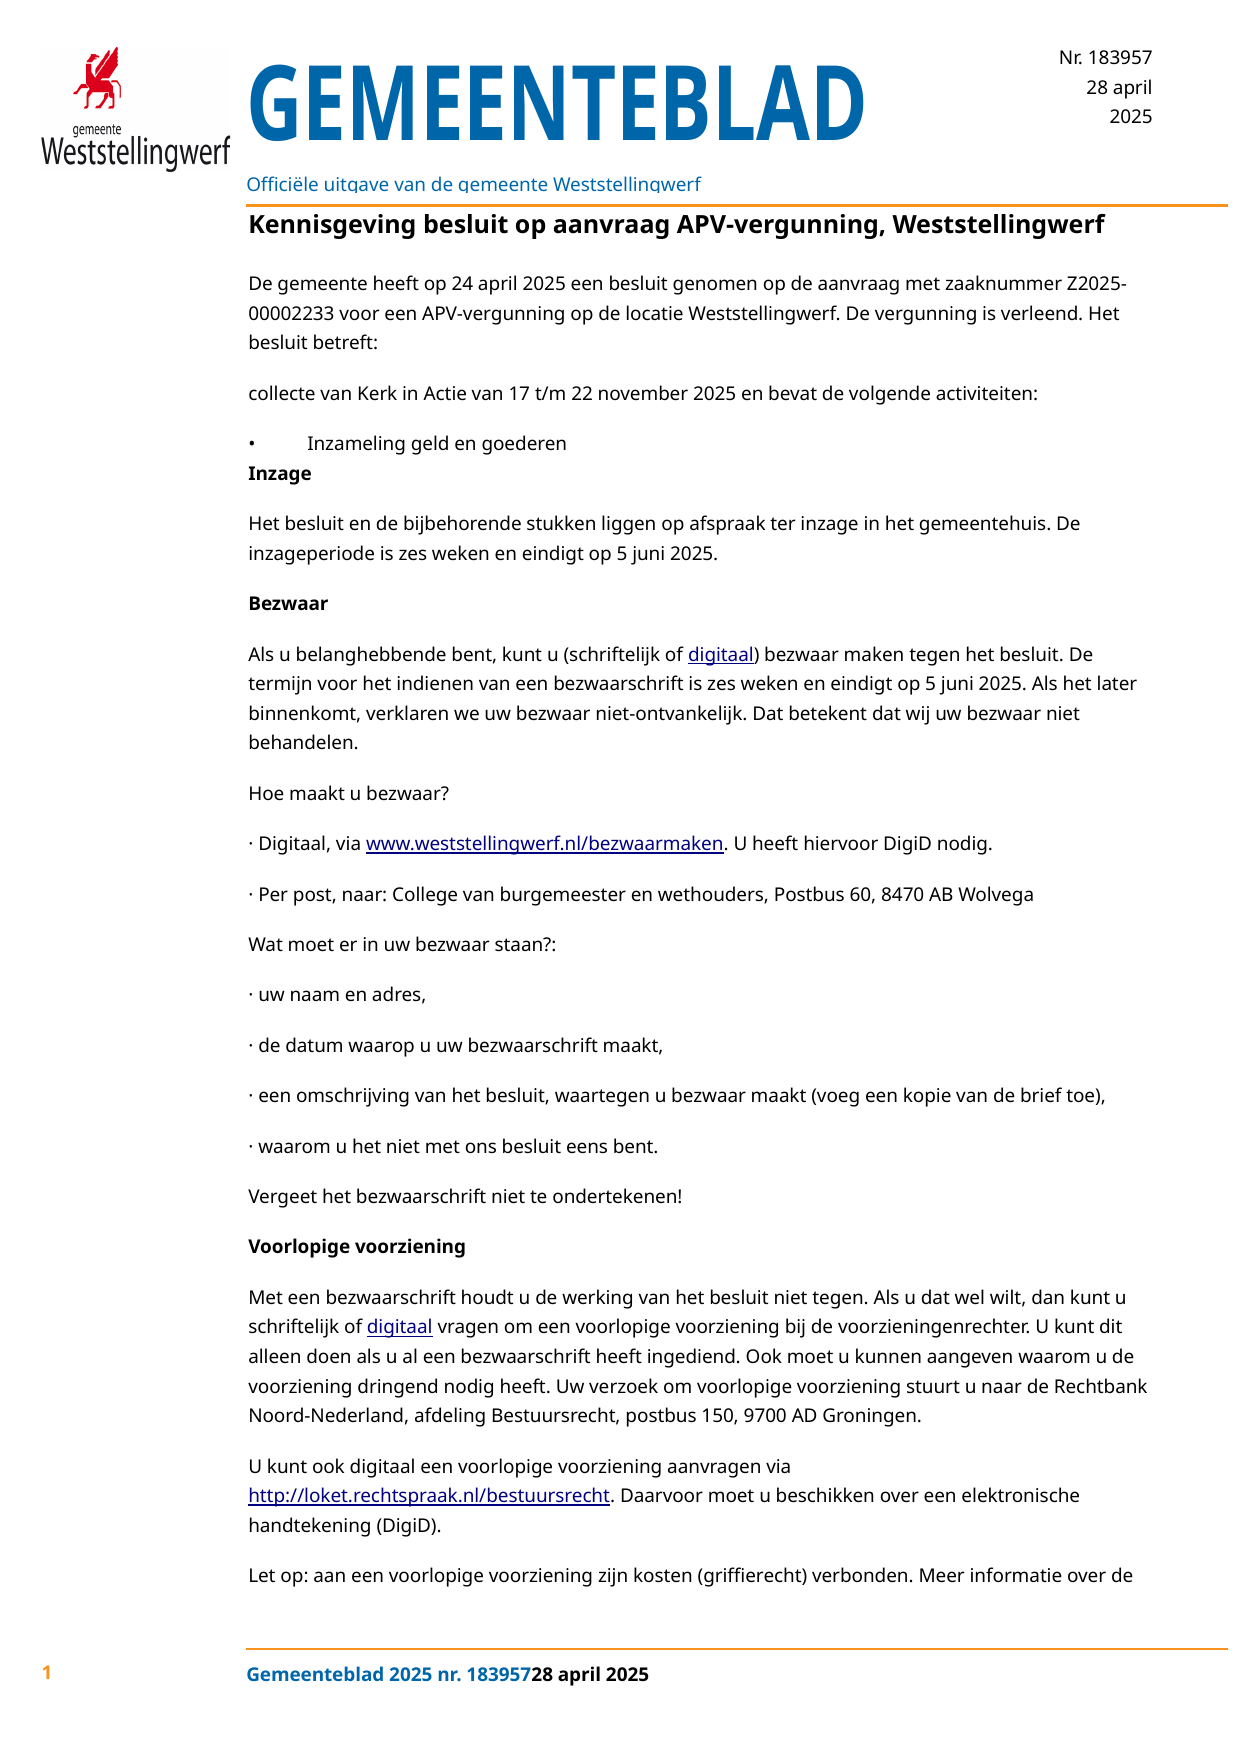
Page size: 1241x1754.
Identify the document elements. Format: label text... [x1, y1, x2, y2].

text Wat moet er in uw bezwaar staan?: [248, 931, 1152, 957]
picture [41, 47, 231, 172]
text · Per post, naar: College van burgemeester en wethouders, Postbus 60, 8470 AB Wolvega [248, 881, 1152, 906]
text Het besluit en de bijbehorende stukken liggen op afspraak ter inzage in het gemeentehuis. De inzageperiode is zes weken en eindigt op 5 juni 2025. [248, 510, 1152, 566]
text Inzage [248, 460, 1152, 486]
text · Digitaal, via www.weststellingwerf.nl/bezwaarmaken. U heeft hiervoor DigiD nodig. [248, 830, 1152, 856]
text · een omschrijving van het besluit, waartegen u bezwaar maakt (voeg een kopie van de brief toe), [248, 1082, 1152, 1108]
text U kunt ook digitaal een voorlopige voorziening aanvragen via http://loket.rechtspraak.nl/bestuursrecht. Daarvoor moet u beschikken over een elektronische handtekening (DigiD). [248, 1453, 1152, 1538]
text Vergeet het bezwaarschrift niet te ondertekenen! [248, 1183, 1152, 1209]
text De gemeente heeft op 24 april 2025 een besluit genomen op de aanvraag met zaaknummer Z2025-00002233 voor een APV-vergunning op de locatie Weststellingwerf. De vergunning is verleend. Het besluit betreft: [248, 270, 1152, 355]
text Voorlopige voorziening [248, 1234, 1152, 1259]
list Inzameling geld en goederen [248, 430, 1152, 456]
text · de datum waarop u uw bezwaarschrift maakt, [248, 1032, 1152, 1058]
text Let op: aan een voorlopige voorziening zijn kosten (griffierecht) verbonden. Meer informatie over de [248, 1562, 1152, 1588]
text collecte van Kerk in Actie van 17 t/m 22 november 2025 en bevat de volgende activiteiten: [248, 380, 1152, 406]
text Met een bezwaarschrift houdt u de werking van het besluit niet tegen. Als u dat wel wilt, dan kunt u schriftelijk of digitaal vragen om een voorlopige voorziening bij de voorzieningenrechter. U kunt dit alleen doen als u al een bezwaarschrift heeft ingediend. Ook moet u kunnen aangeven waarom u de voorziening dringend nodig heeft. Uw verzoek om voorlopige voorziening stuurt u naar de Rechtbank Noord-Nederland, afdeling Bestuursrecht, postbus 150, 9700 AD Groningen. [248, 1284, 1152, 1428]
text Kennisgeving besluit op aanvraag APV-vergunning, Weststellingwerf [248, 207, 1152, 241]
text · uw naam en adres, [248, 982, 1152, 1007]
text Bezwaar [248, 590, 1152, 616]
text Hoe maakt u bezwaar? [248, 780, 1152, 806]
text Als u belanghebbende bent, kunt u (schriftelijk of digitaal) bezwaar maken tegen het besluit. De termijn voor het indienen van een bezwaarschrift is zes weken en eindigt op 5 juni 2025. Als het later binnenkomt, verklaren we uw bezwaar niet-ontvankelijk. Dat betekent dat wij uw bezwaar niet behandelen. [248, 641, 1152, 755]
text · waarom u het niet met ons besluit eens bent. [248, 1133, 1152, 1158]
